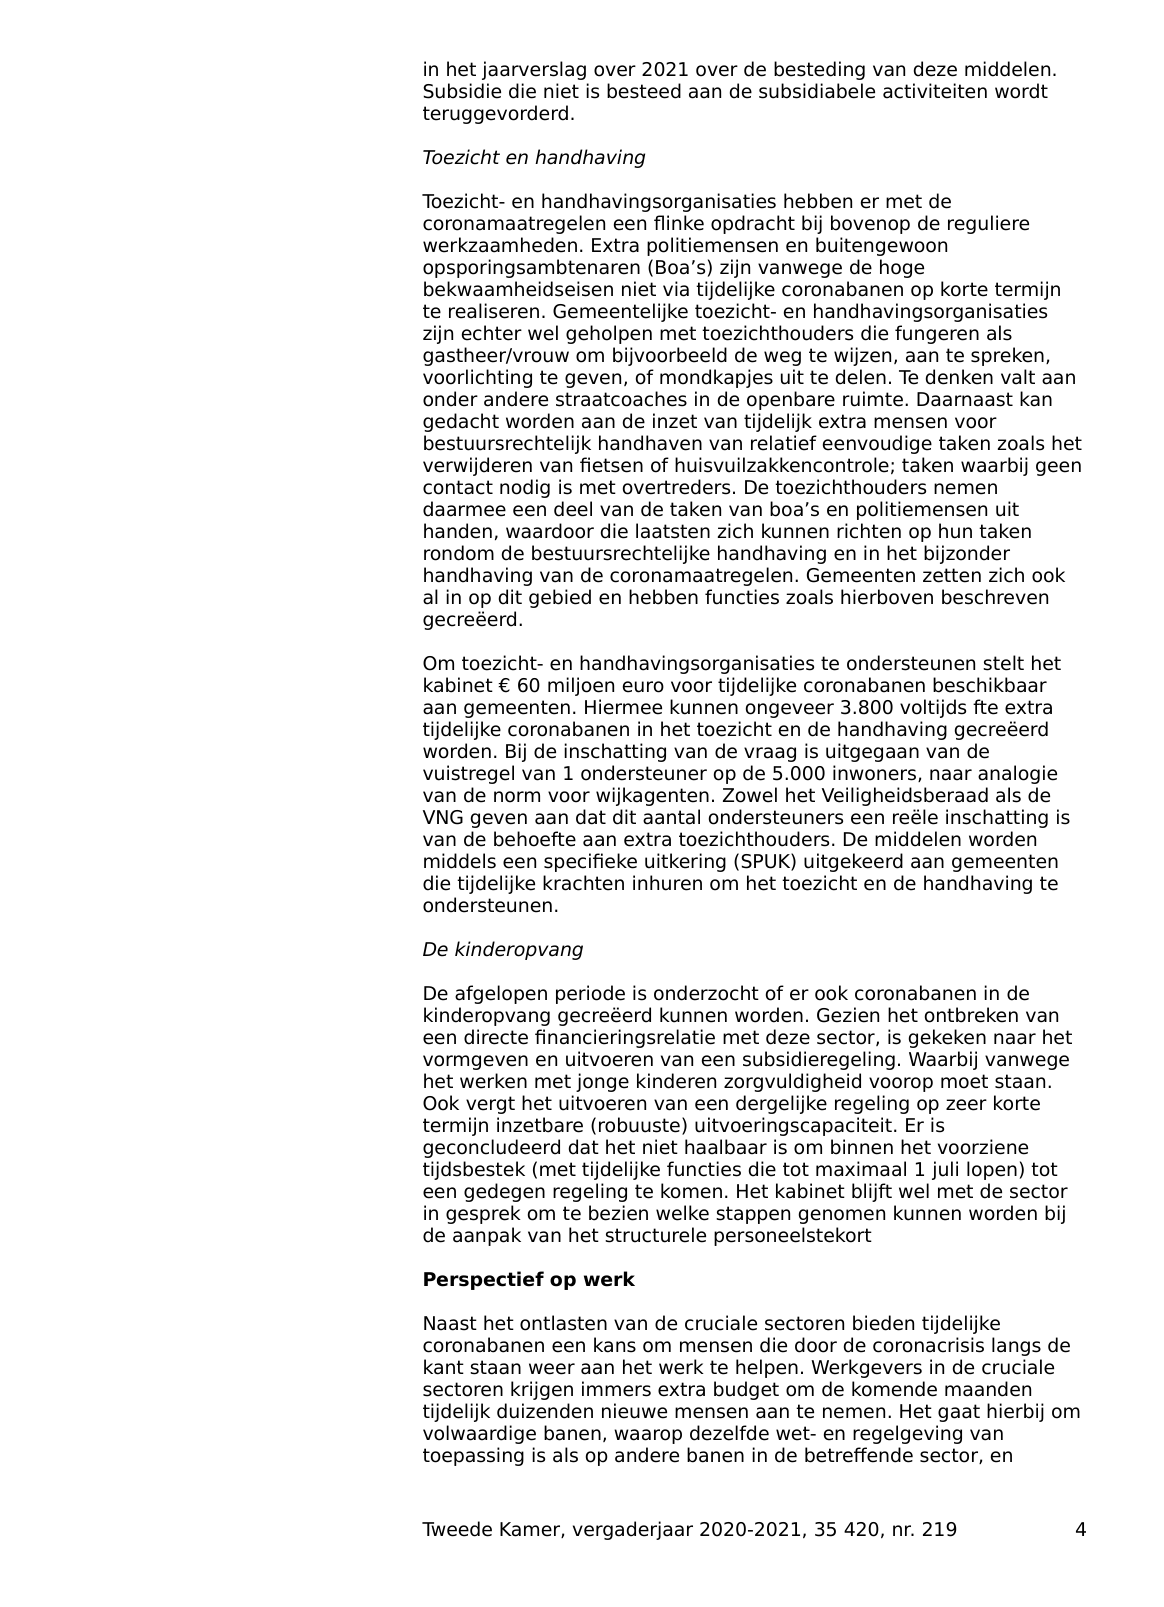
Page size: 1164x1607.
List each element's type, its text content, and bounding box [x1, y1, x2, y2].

text De afgelopen periode is onderzocht of er ook coronabanen in de kinderopvang gecreëerd kunnen worden. Gezien het ontbreken van een directe financieringsrelatie met deze sector, is gekeken naar het vormgeven en uitvoeren van een subsidieregeling. Waarbij vanwege het werken met jonge kinderen zorgvuldigheid voorop moet staan. Ook vergt het uitvoeren van een dergelijke regeling op zeer korte termijn inzetbare (robuuste) uitvoeringscapaciteit. Er is geconcludeerd dat het niet haalbaar is om binnen het voorziene tijdsbestek (met tijdelijke functies die tot maximaal 1 juli lopen) tot een gedegen regeling te komen. Het kabinet blijft wel met de sector in gesprek om te bezien welke stappen genomen kunnen worden bij de aanpak van het structurele personeelstekort [422, 983, 1087, 1247]
text in het jaarverslag over 2021 over de besteding van deze middelen. Subsidie die niet is besteed aan de subsidiabele activiteiten wordt teruggevorderd. [422, 59, 1087, 125]
subtitle De kinderopvang [422, 939, 1087, 961]
text Toezicht- en handhavingsorganisaties hebben er met de coronamaatregelen een flinke opdracht bij bovenop de reguliere werkzaamheden. Extra politiemensen en buitengewoon opsporingsambtenaren (Boa’s) zijn vanwege de hoge bekwaamheidseisen niet via tijdelijke coronabanen op korte termijn te realiseren. Gemeentelijke toezicht- en handhavingsorganisaties zijn echter wel geholpen met toezichthouders die fungeren als gastheer/vrouw om bijvoorbeeld de weg te wijzen, aan te spreken, voorlichting te geven, of mondkapjes uit te delen. Te denken valt aan onder andere straatcoaches in de openbare ruimte. Daarnaast kan gedacht worden aan de inzet van tijdelijk extra mensen voor bestuursrechtelijk handhaven van relatief eenvoudige taken zoals het verwijderen van fietsen of huisvuilzakkencontrole; taken waarbij geen contact nodig is met overtreders. De toezichthouders nemen daarmee een deel van de taken van boa’s en politiemensen uit handen, waardoor die laatsten zich kunnen richten op hun taken rondom de bestuursrechtelijke handhaving en in het bijzonder handhaving van de coronamaatregelen. Gemeenten zetten zich ook al in op dit gebied en hebben functies zoals hierboven beschreven gecreëerd. [422, 191, 1087, 631]
subtitle Perspectief op werk [422, 1269, 1087, 1291]
subtitle Toezicht en handhaving [422, 147, 1087, 169]
text Naast het ontlasten van de cruciale sectoren bieden tijdelijke coronabanen een kans om mensen die door de coronacrisis langs de kant staan weer aan het werk te helpen. Werkgevers in de cruciale sectoren krijgen immers extra budget om de komende maanden tijdelijk duizenden nieuwe mensen aan te nemen. Het gaat hierbij om volwaardige banen, waarop dezelfde wet- en regelgeving van toepassing is als op andere banen in de betreffende sector, en [422, 1313, 1087, 1467]
text Om toezicht- en handhavingsorganisaties te ondersteunen stelt het kabinet € 60 miljoen euro voor tijdelijke coronabanen beschikbaar aan gemeenten. Hiermee kunnen ongeveer 3.800 voltijds fte extra tijdelijke coronabanen in het toezicht en de handhaving gecreëerd worden. Bij de inschatting van de vraag is uitgegaan van de vuistregel van 1 ondersteuner op de 5.000 inwoners, naar analogie van de norm voor wijkagenten. Zowel het Veiligheidsberaad als de VNG geven aan dat dit aantal ondersteuners een reële inschatting is van de behoefte aan extra toezichthouders. De middelen worden middels een specifieke uitkering (SPUK) uitgekeerd aan gemeenten die tijdelijke krachten inhuren om het toezicht en de handhaving te ondersteunen. [422, 653, 1087, 917]
